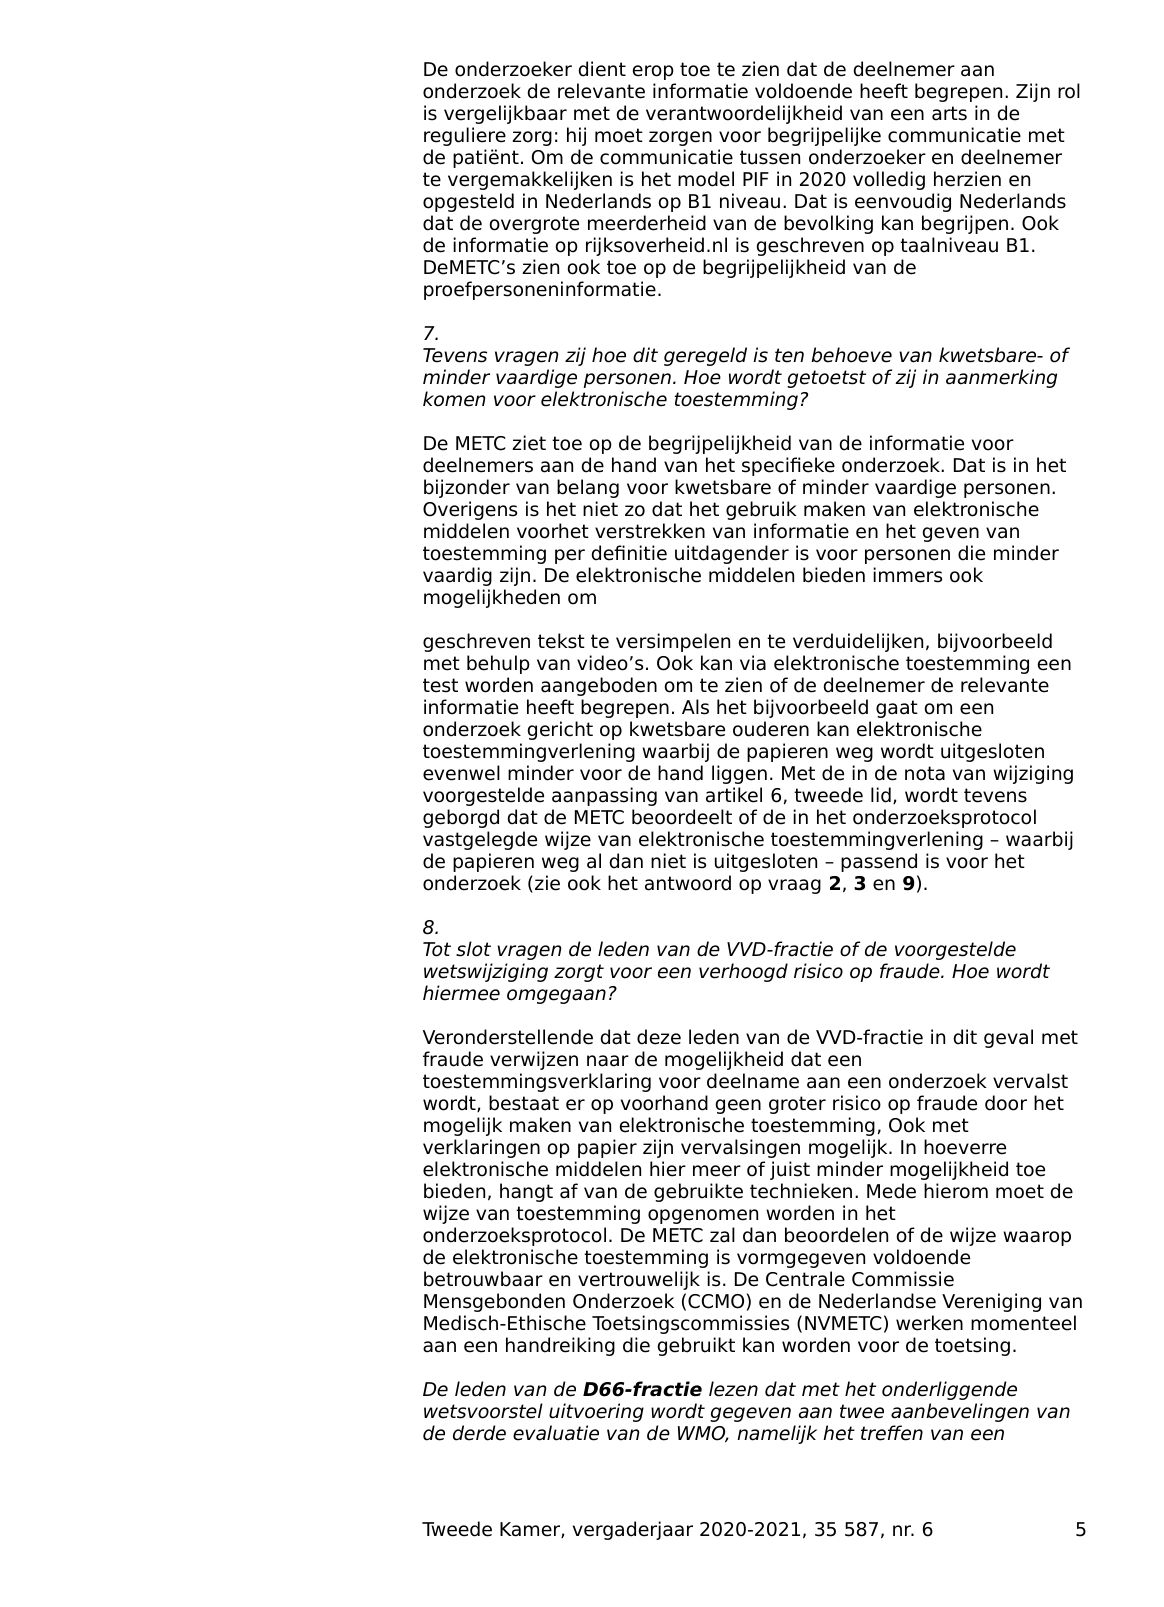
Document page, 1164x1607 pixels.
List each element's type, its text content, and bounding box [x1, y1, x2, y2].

text Tot slot vragen de leden van de VVD-fractie of de voorgestelde wetswijziging zorgt voor een verhoogd risico op fraude. Hoe wordt hiermee omgegaan? [422, 939, 1087, 1005]
text 8. [422, 917, 1087, 939]
text De leden van de D66-fractie lezen dat met het onderliggende wetsvoorstel uitvoering wordt gegeven aan twee aanbevelingen van de derde evaluatie van de WMO, namelijk het treffen van een [422, 1379, 1087, 1445]
text De METC ziet toe op de begrijpelijkheid van de informatie voor deelnemers aan de hand van het specifieke onderzoek. Dat is in het bijzonder van belang voor kwetsbare of minder vaardige personen. Overigens is het niet zo dat het gebruik maken van elektronische middelen voorhet verstrekken van informatie en het geven van toestemming per definitie uitdagender is voor personen die minder vaardig zijn. De elektronische middelen bieden immers ook mogelijkheden om [422, 433, 1087, 609]
text 7. [422, 323, 1087, 345]
text geschreven tekst te versimpelen en te verduidelijken, bijvoorbeeld met behulp van video’s. Ook kan via elektronische toestemming een test worden aangeboden om te zien of de deelnemer de relevante informatie heeft begrepen. Als het bijvoorbeeld gaat om een onderzoek gericht op kwetsbare ouderen kan elektronische toestemmingverlening waarbij de papieren weg wordt uitgesloten evenwel minder voor de hand liggen. Met de in de nota van wijziging voorgestelde aanpassing van artikel 6, tweede lid, wordt tevens geborgd dat de METC beoordeelt of de in het onderzoeksprotocol vastgelegde wijze van elektronische toestemmingverlening – waarbij de papieren weg al dan niet is uitgesloten – passend is voor het onderzoek (zie ook het antwoord op vraag 2, 3 en 9). [422, 631, 1087, 895]
text Veronderstellende dat deze leden van de VVD-fractie in dit geval met fraude verwijzen naar de mogelijkheid dat een toestemmingsverklaring voor deelname aan een onderzoek vervalst wordt, bestaat er op voorhand geen groter risico op fraude door het mogelijk maken van elektronische toestemming, Ook met verklaringen op papier zijn vervalsingen mogelijk. In hoeverre elektronische middelen hier meer of juist minder mogelijkheid toe bieden, hangt af van de gebruikte technieken. Mede hierom moet de wijze van toestemming opgenomen worden in het onderzoeksprotocol. De METC zal dan beoordelen of de wijze waarop de elektronische toestemming is vormgegeven voldoende betrouwbaar en vertrouwelijk is. De Centrale Commissie Mensgebonden Onderzoek (CCMO) en de Nederlandse Vereniging van Medisch-Ethische Toetsingscommissies (NVMETC) werken momenteel aan een handreiking die gebruikt kan worden voor de toetsing. [422, 1027, 1087, 1357]
text Tevens vragen zij hoe dit geregeld is ten behoeve van kwetsbare- of minder vaardige personen. Hoe wordt getoetst of zij in aanmerking komen voor elektronische toestemming? [422, 345, 1087, 411]
text De onderzoeker dient erop toe te zien dat de deelnemer aan onderzoek de relevante informatie voldoende heeft begrepen. Zijn rol is vergelijkbaar met de verantwoordelijkheid van een arts in de reguliere zorg: hij moet zorgen voor begrijpelijke communicatie met de patiënt. Om de communicatie tussen onderzoeker en deelnemer te vergemakkelijken is het model PIF in 2020 volledig herzien en opgesteld in Nederlands op B1 niveau. Dat is eenvoudig Nederlands dat de overgrote meerderheid van de bevolking kan begrijpen. Ook de informatie op rijksoverheid.nl is geschreven op taalniveau B1. DeMETC’s zien ook toe op de begrijpelijkheid van de proefpersoneninformatie. [422, 59, 1087, 301]
